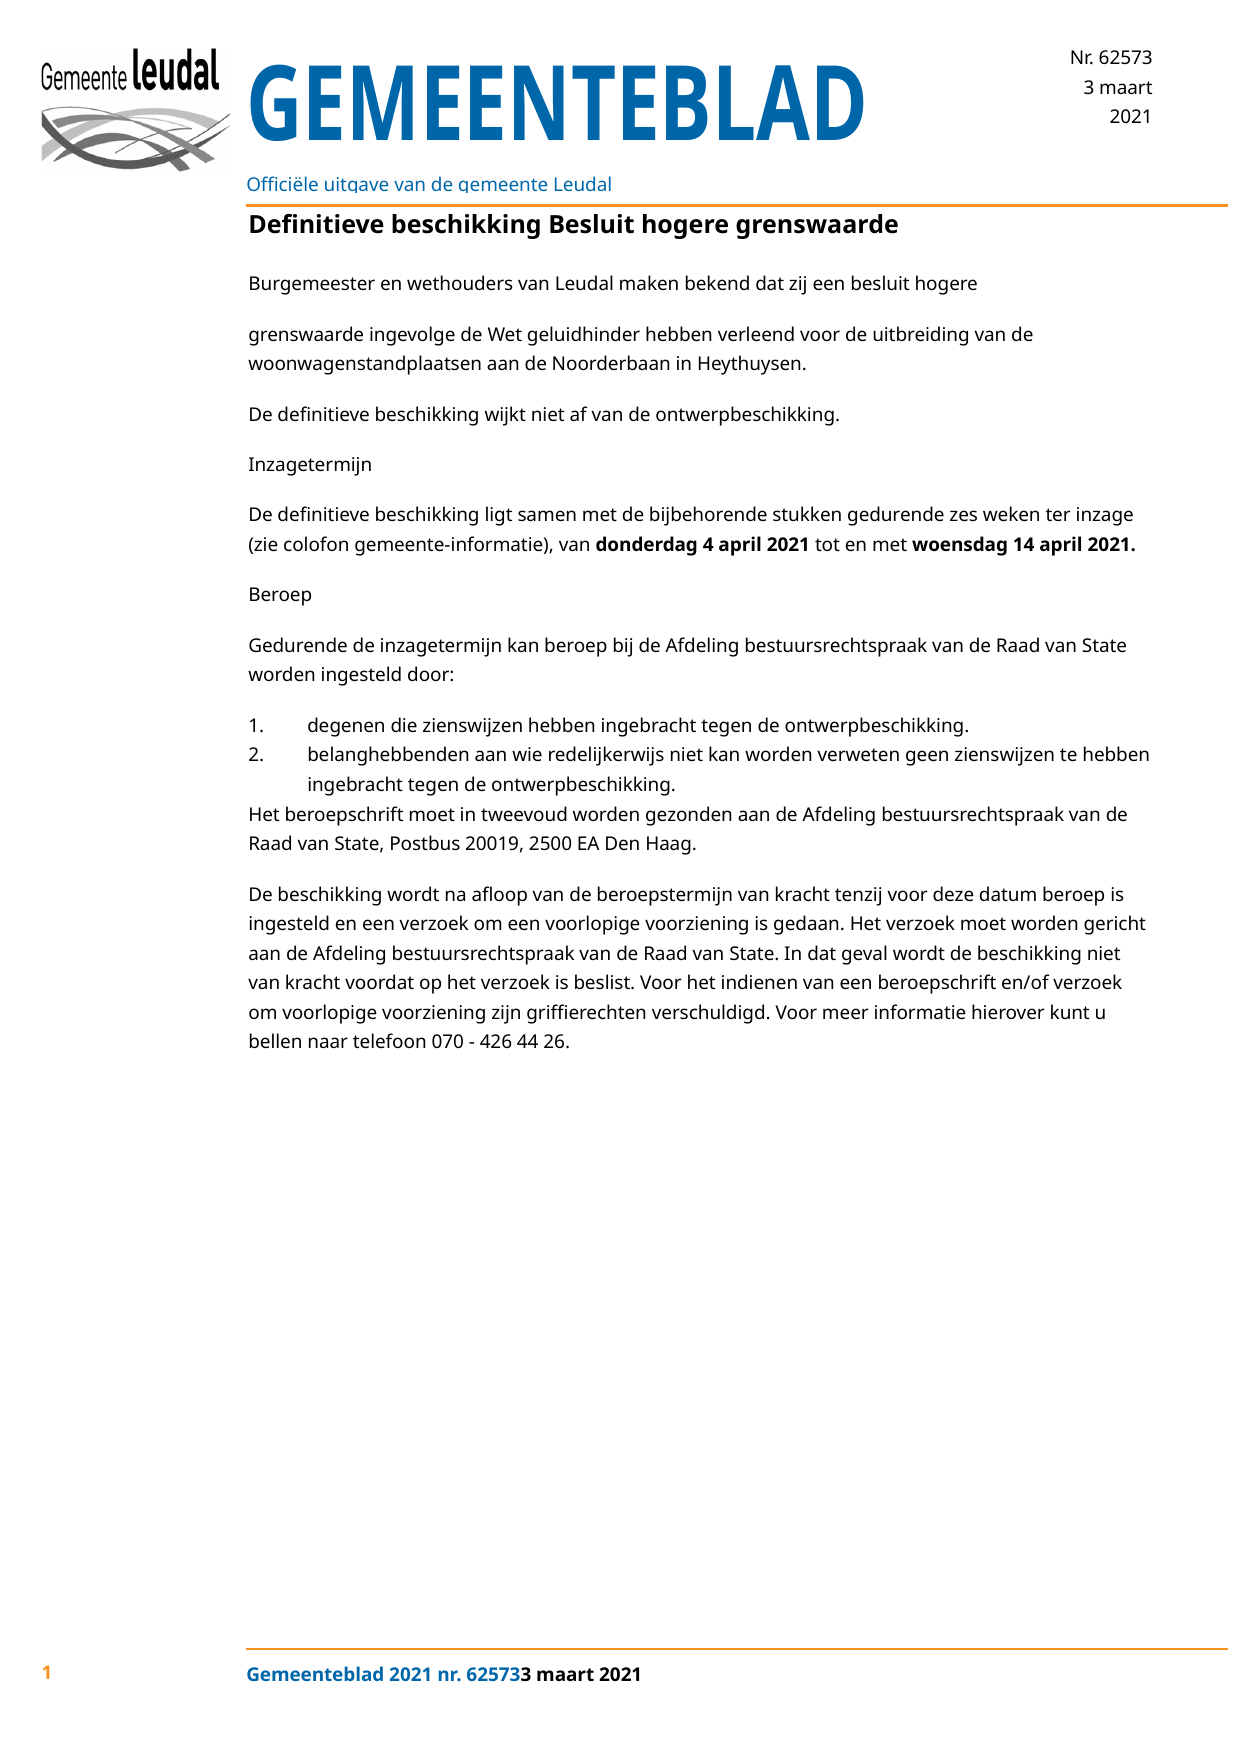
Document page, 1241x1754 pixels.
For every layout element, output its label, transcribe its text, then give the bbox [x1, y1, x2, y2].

text grenswaarde ingevolge de Wet geluidhinder hebben verleend voor de uitbreiding van de woonwagenstandplaatsen aan de Noorderbaan in Heythuysen. [248, 321, 1152, 376]
text Gedurende de inzagetermijn kan beroep bij de Afdeling bestuursrechtspraak van de Raad van State worden ingesteld door: [248, 632, 1152, 687]
text De beschikking wordt na afloop van de beroepstermijn van kracht tenzij voor deze datum beroep is ingesteld en een verzoek om een voorlopige voorziening is gedaan. Het verzoek moet worden gericht aan de Afdeling bestuursrechtspraak van de Raad van State. In dat geval wordt de beschikking niet van kracht voordat op het verzoek is beslist. Voor het indienen van een beroepschrift en/of verzoek om voorlopige voorziening zijn griffierechten verschuldigd. Voor meer informatie hierover kunt u bellen naar telefoon 070 - 426 44 26. [248, 881, 1152, 1054]
picture [41, 47, 231, 172]
list belanghebbenden aan wie redelijkerwijs niet kan worden verweten geen zienswijzen te hebben ingebracht tegen de ontwerpbeschikking. [248, 742, 1152, 797]
text Burgemeester en wethouders van Leudal maken bekend dat zij een besluit hogere [248, 270, 1152, 296]
text De definitieve beschikking ligt samen met de bijbehorende stukken gedurende zes weken ter inzage (zie colofon gemeente-informatie), van donderdag 4 april 2021 tot en met woensdag 14 april 2021. [248, 502, 1152, 557]
list degenen die zienswijzen hebben ingebracht tegen de ontwerpbeschikking. [248, 712, 1152, 738]
text Beroep [248, 582, 1152, 607]
text De definitieve beschikking wijkt niet af van de ontwerpbeschikking. [248, 401, 1152, 426]
text Inzagetermijn [248, 451, 1152, 477]
text Definitieve beschikking Besluit hogere grenswaarde [248, 207, 1152, 241]
text Het beroepschrift moet in tweevoud worden gezonden aan de Afdeling bestuursrechtspraak van de Raad van State, Postbus 20019, 2500 EA Den Haag. [248, 801, 1152, 856]
